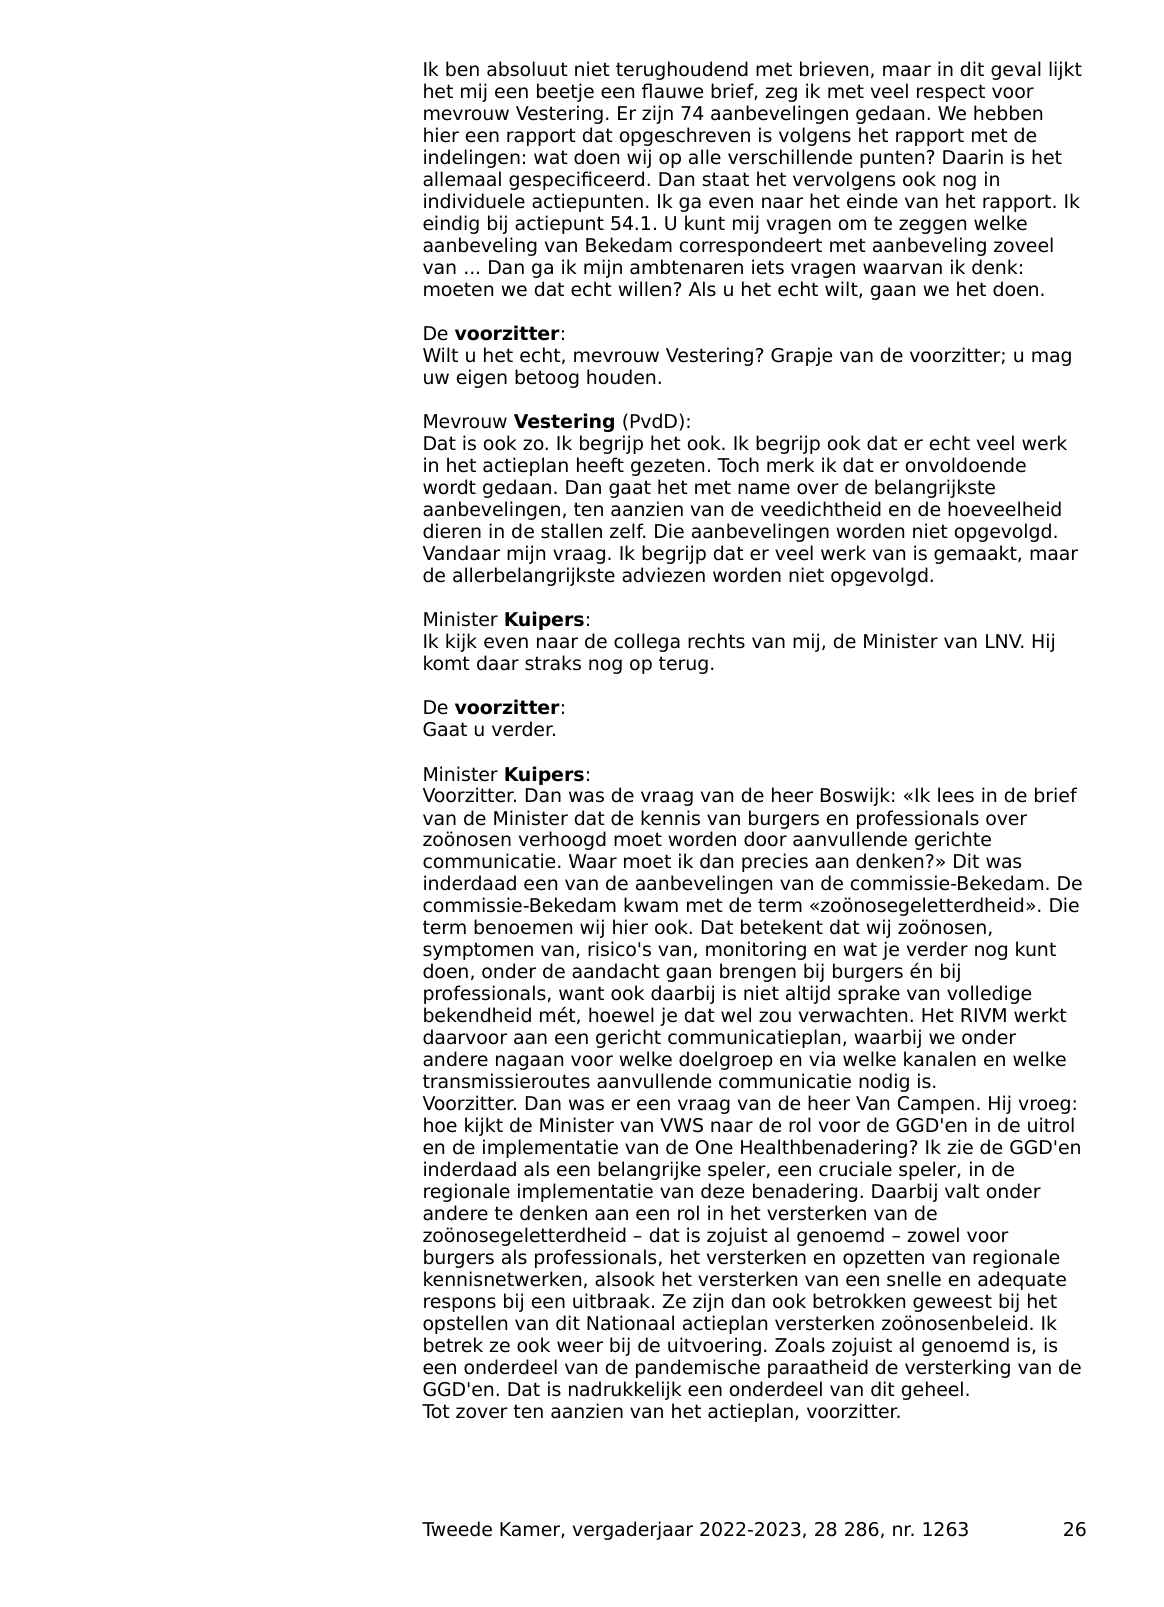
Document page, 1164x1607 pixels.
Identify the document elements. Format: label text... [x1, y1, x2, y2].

text Voorzitter. Dan was er een vraag van de heer Van Campen. Hij vroeg: hoe kijkt de Minister van VWS naar de rol voor de GGD'en in de uitrol en de implementatie van de One Healthbenadering? Ik zie de GGD'en inderdaad als een belangrijke speler, een cruciale speler, in de regionale implementatie van deze benadering. Daarbij valt onder andere te denken aan een rol in het versterken van de zoönosegeletterdheid – dat is zojuist al genoemd – zowel voor burgers als professionals, het versterken en opzetten van regionale kennisnetwerken, alsook het versterken van een snelle en adequate respons bij een uitbraak. Ze zijn dan ook betrokken geweest bij het opstellen van dit Nationaal actieplan versterken zoönosenbeleid. Ik betrek ze ook weer bij de uitvoering. Zoals zojuist al genoemd is, is een onderdeel van de pandemische paraatheid de versterking van de GGD'en. Dat is nadrukkelijk een onderdeel van dit geheel. [422, 1093, 1087, 1401]
text Mevrouw Vestering (PvdD): [422, 411, 1087, 433]
text Ik ben absoluut niet terughoudend met brieven, maar in dit geval lijkt het mij een beetje een flauwe brief, zeg ik met veel respect voor mevrouw Vestering. Er zijn 74 aanbevelingen gedaan. We hebben hier een rapport dat opgeschreven is volgens het rapport met de indelingen: wat doen wij op alle verschillende punten? Daarin is het allemaal gespecificeerd. Dan staat het vervolgens ook nog in individuele actiepunten. Ik ga even naar het einde van het rapport. Ik eindig bij actiepunt 54.1. U kunt mij vragen om te zeggen welke aanbeveling van Bekedam correspondeert met aanbeveling zoveel van ... Dan ga ik mijn ambtenaren iets vragen waarvan ik denk: moeten we dat echt willen? Als u het echt wilt, gaan we het doen. [422, 59, 1087, 301]
text De voorzitter: [422, 697, 1087, 719]
text Wilt u het echt, mevrouw Vestering? Grapje van de voorzitter; u mag uw eigen betoog houden. [422, 345, 1087, 389]
text De voorzitter: [422, 323, 1087, 345]
text Tot zover ten aanzien van het actieplan, voorzitter. [422, 1401, 1087, 1423]
text Minister Kuipers: [422, 609, 1087, 631]
text Dat is ook zo. Ik begrijp het ook. Ik begrijp ook dat er echt veel werk in het actieplan heeft gezeten. Toch merk ik dat er onvoldoende wordt gedaan. Dan gaat het met name over de belangrijkste aanbevelingen, ten aanzien van de veedichtheid en de hoeveelheid dieren in de stallen zelf. Die aanbevelingen worden niet opgevolgd. Vandaar mijn vraag. Ik begrijp dat er veel werk van is gemaakt, maar de allerbelangrijkste adviezen worden niet opgevolgd. [422, 433, 1087, 587]
text Voorzitter. Dan was de vraag van de heer Boswijk: «Ik lees in de brief van de Minister dat de kennis van burgers en professionals over zoönosen verhoogd moet worden door aanvullende gerichte communicatie. Waar moet ik dan precies aan denken?» Dit was inderdaad een van de aanbevelingen van de commissie-Bekedam. De commissie-Bekedam kwam met de term «zoönosegeletterdheid». Die term benoemen wij hier ook. Dat betekent dat wij zoönosen, symptomen van, risico's van, monitoring en wat je verder nog kunt doen, onder de aandacht gaan brengen bij burgers én bij professionals, want ook daarbij is niet altijd sprake van volledige bekendheid mét, hoewel je dat wel zou verwachten. Het RIVM werkt daarvoor aan een gericht communicatieplan, waarbij we onder andere nagaan voor welke doelgroep en via welke kanalen en welke transmissieroutes aanvullende communicatie nodig is. [422, 785, 1087, 1093]
text Minister Kuipers: [422, 763, 1087, 785]
text Gaat u verder. [422, 719, 1087, 741]
text Ik kijk even naar de collega rechts van mij, de Minister van LNV. Hij komt daar straks nog op terug. [422, 631, 1087, 675]
